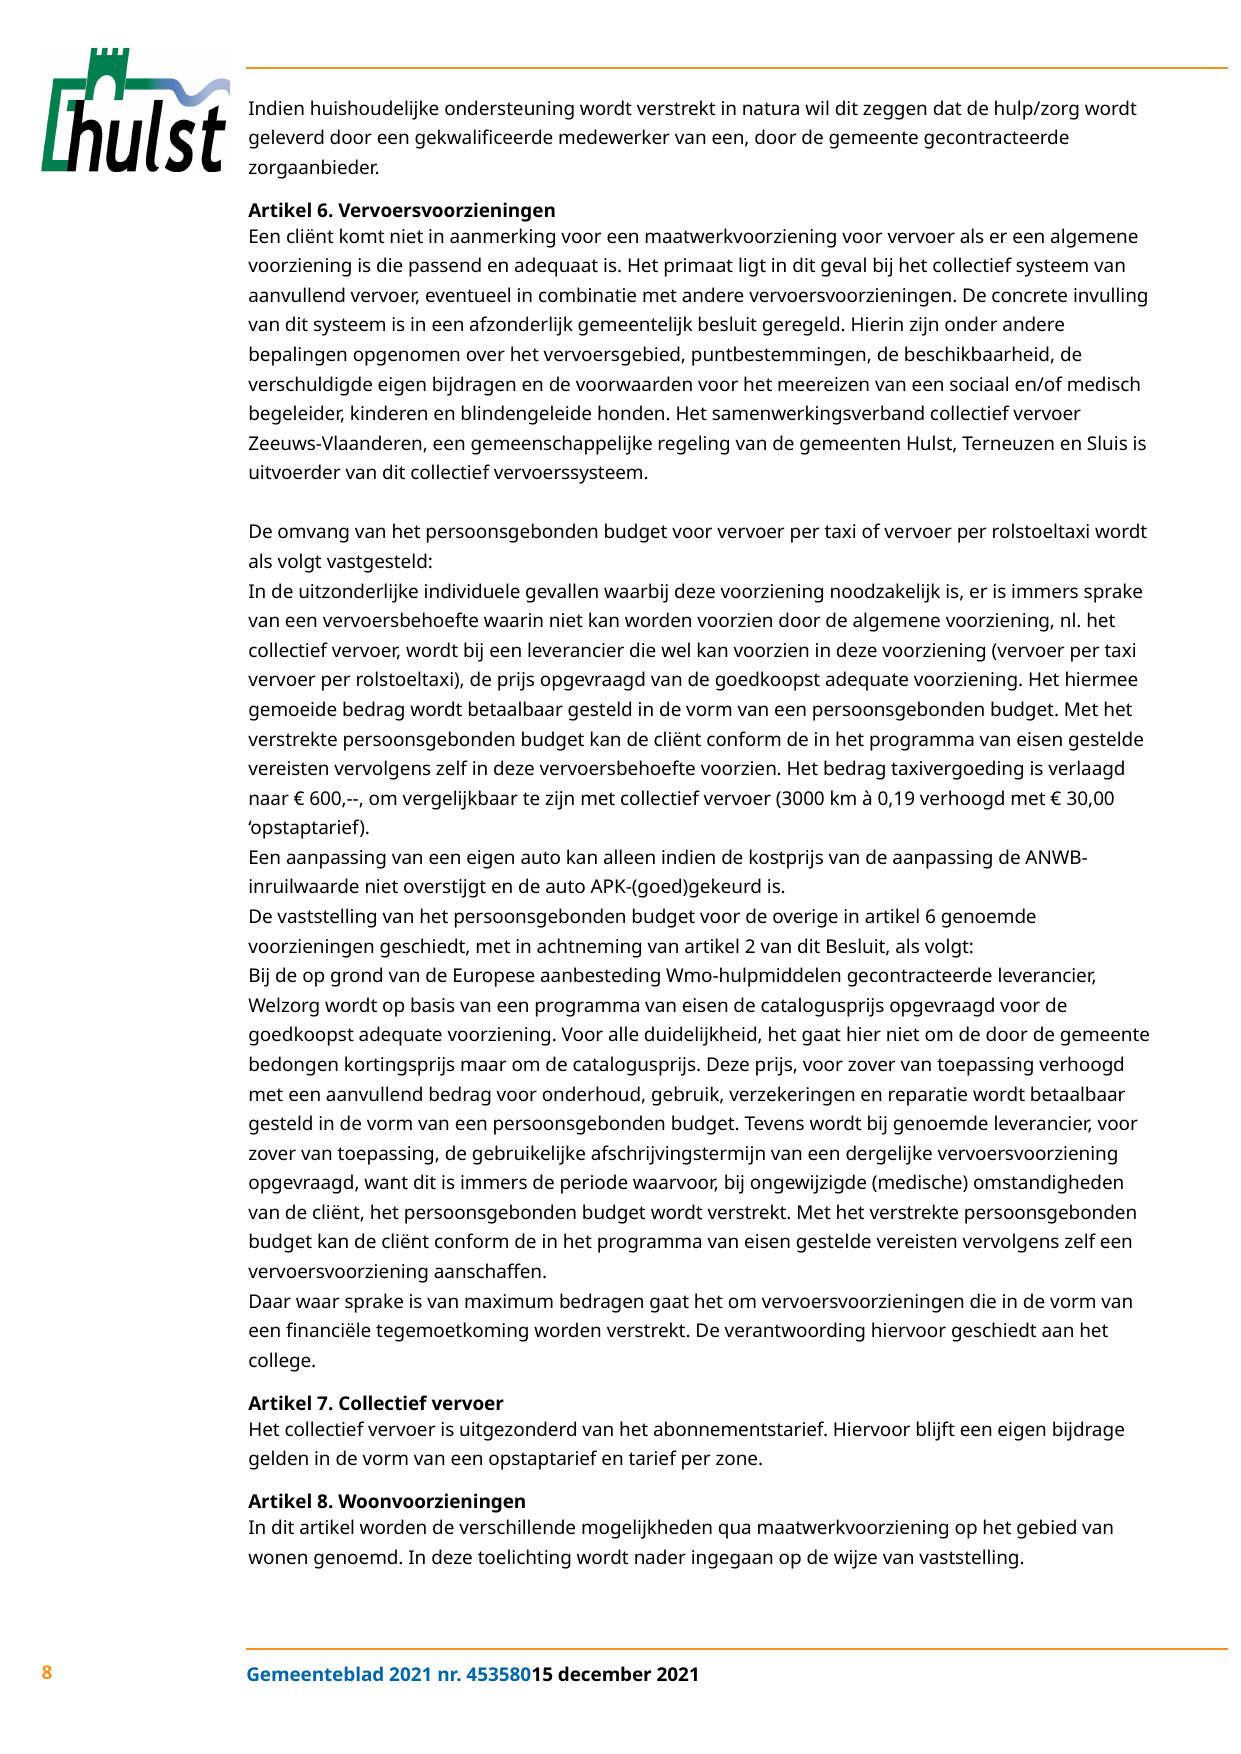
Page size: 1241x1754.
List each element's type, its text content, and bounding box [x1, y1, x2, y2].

text Het collectief vervoer is uitgezonderd van het abonnementstarief. Hiervoor blijft een eigen bijdrage gelden in de vorm van een opstaptarief en tarief per zone. [248, 1416, 1152, 1471]
text De vaststelling van het persoonsgebonden budget voor de overige in artikel 6 genoemde voorzieningen geschiedt, met in achtneming van artikel 2 van dit Besluit, als volgt: [248, 903, 1152, 958]
text Een aanpassing van een eigen auto kan alleen indien de kostprijs van de aanpassing de ANWB-inruilwaarde niet overstijgt en de auto APK-(goed)gekeurd is. [248, 844, 1152, 899]
text In dit artikel worden de verschillende mogelijkheden qua maatwerkvoorziening op het gebied van wonen genoemd. In deze toelichting wordt nader ingegaan op de wijze van vaststelling. [248, 1514, 1152, 1569]
text Artikel 7. Collectief vervoer [248, 1390, 1152, 1416]
text Artikel 8. Woonvoorzieningen [248, 1488, 1152, 1514]
text In de uitzonderlijke individuele gevallen waarbij deze voorziening noodzakelijk is, er is immers sprake van een vervoersbehoefte waarin niet kan worden voorzien door de algemene voorziening, nl. het collectief vervoer, wordt bij een leverancier die wel kan voorzien in deze voorziening (vervoer per taxi vervoer per rolstoeltaxi), de prijs opgevraagd van de goedkoopst adequate voorziening. Het hiermee gemoeide bedrag wordt betaalbaar gesteld in de vorm van een persoonsgebonden budget. Met het verstrekte persoonsgebonden budget kan de cliënt conform de in het programma van eisen gestelde vereisten vervolgens zelf in deze vervoersbehoefte voorzien. Het bedrag taxivergoeding is verlaagd naar € 600,--, om vergelijkbaar te zijn met collectief vervoer (3000 km à 0,19 verhoogd met € 30,00 ‘opstaptarief). [248, 578, 1152, 840]
text Indien huishoudelijke ondersteuning wordt verstrekt in natura wil dit zeggen dat de hulp/zorg wordt geleverd door een gekwalificeerde medewerker van een, door de gemeente gecontracteerde zorgaanbieder. [248, 95, 1152, 180]
text Artikel 6. Vervoersvoorzieningen [248, 197, 1152, 223]
text Bij de op grond van de Europese aanbesteding Wmo-hulpmiddelen gecontracteerde leverancier, Welzorg wordt op basis van een programma van eisen de catalogusprijs opgevraagd voor de goedkoopst adequate voorziening. Voor alle duidelijkheid, het gaat hier niet om de door de gemeente bedongen kortingsprijs maar om de catalogusprijs. Deze prijs, voor zover van toepassing verhoogd met een aanvullend bedrag voor onderhoud, gebruik, verzekeringen en reparatie wordt betaalbaar gesteld in de vorm van een persoonsgebonden budget. Tevens wordt bij genoemde leverancier, voor zover van toepassing, de gebruikelijke afschrijvingstermijn van een dergelijke vervoersvoorziening opgevraagd, want dit is immers de periode waarvoor, bij ongewijzigde (medische) omstandigheden van de cliënt, het persoonsgebonden budget wordt verstrekt. Met het verstrekte persoonsgebonden budget kan de cliënt conform de in het programma van eisen gestelde vereisten vervolgens zelf een vervoersvoorziening aanschaffen. [248, 962, 1152, 1284]
text Daar waar sprake is van maximum bedragen gaat het om vervoersvoorzieningen die in de vorm van een financiële tegemoetkoming worden verstrekt. De verantwoording hiervoor geschiedt aan het college. [248, 1288, 1152, 1373]
picture [41, 47, 231, 172]
text Een cliënt komt niet in aanmerking voor een maatwerkvoorziening voor vervoer als er een algemene voorziening is die passend en adequaat is. Het primaat ligt in dit geval bij het collectief systeem van aanvullend vervoer, eventueel in combinatie met andere vervoersvoorzieningen. De concrete invulling van dit systeem is in een afzonderlijk gemeentelijk besluit geregeld. Hierin zijn onder andere bepalingen opgenomen over het vervoersgebied, puntbestemmingen, de beschikbaarheid, de verschuldigde eigen bijdragen en de voorwaarden voor het meereizen van een sociaal en/of medisch begeleider, kinderen en blindengeleide honden. Het samenwerkingsverband collectief vervoer Zeeuws-Vlaanderen, een gemeenschappelijke regeling van de gemeenten Hulst, Terneuzen en Sluis is uitvoerder van dit collectief vervoerssysteem. [248, 223, 1152, 485]
text De omvang van het persoonsgebonden budget voor vervoer per taxi of vervoer per rolstoeltaxi wordt als volgt vastgesteld: [248, 519, 1152, 574]
